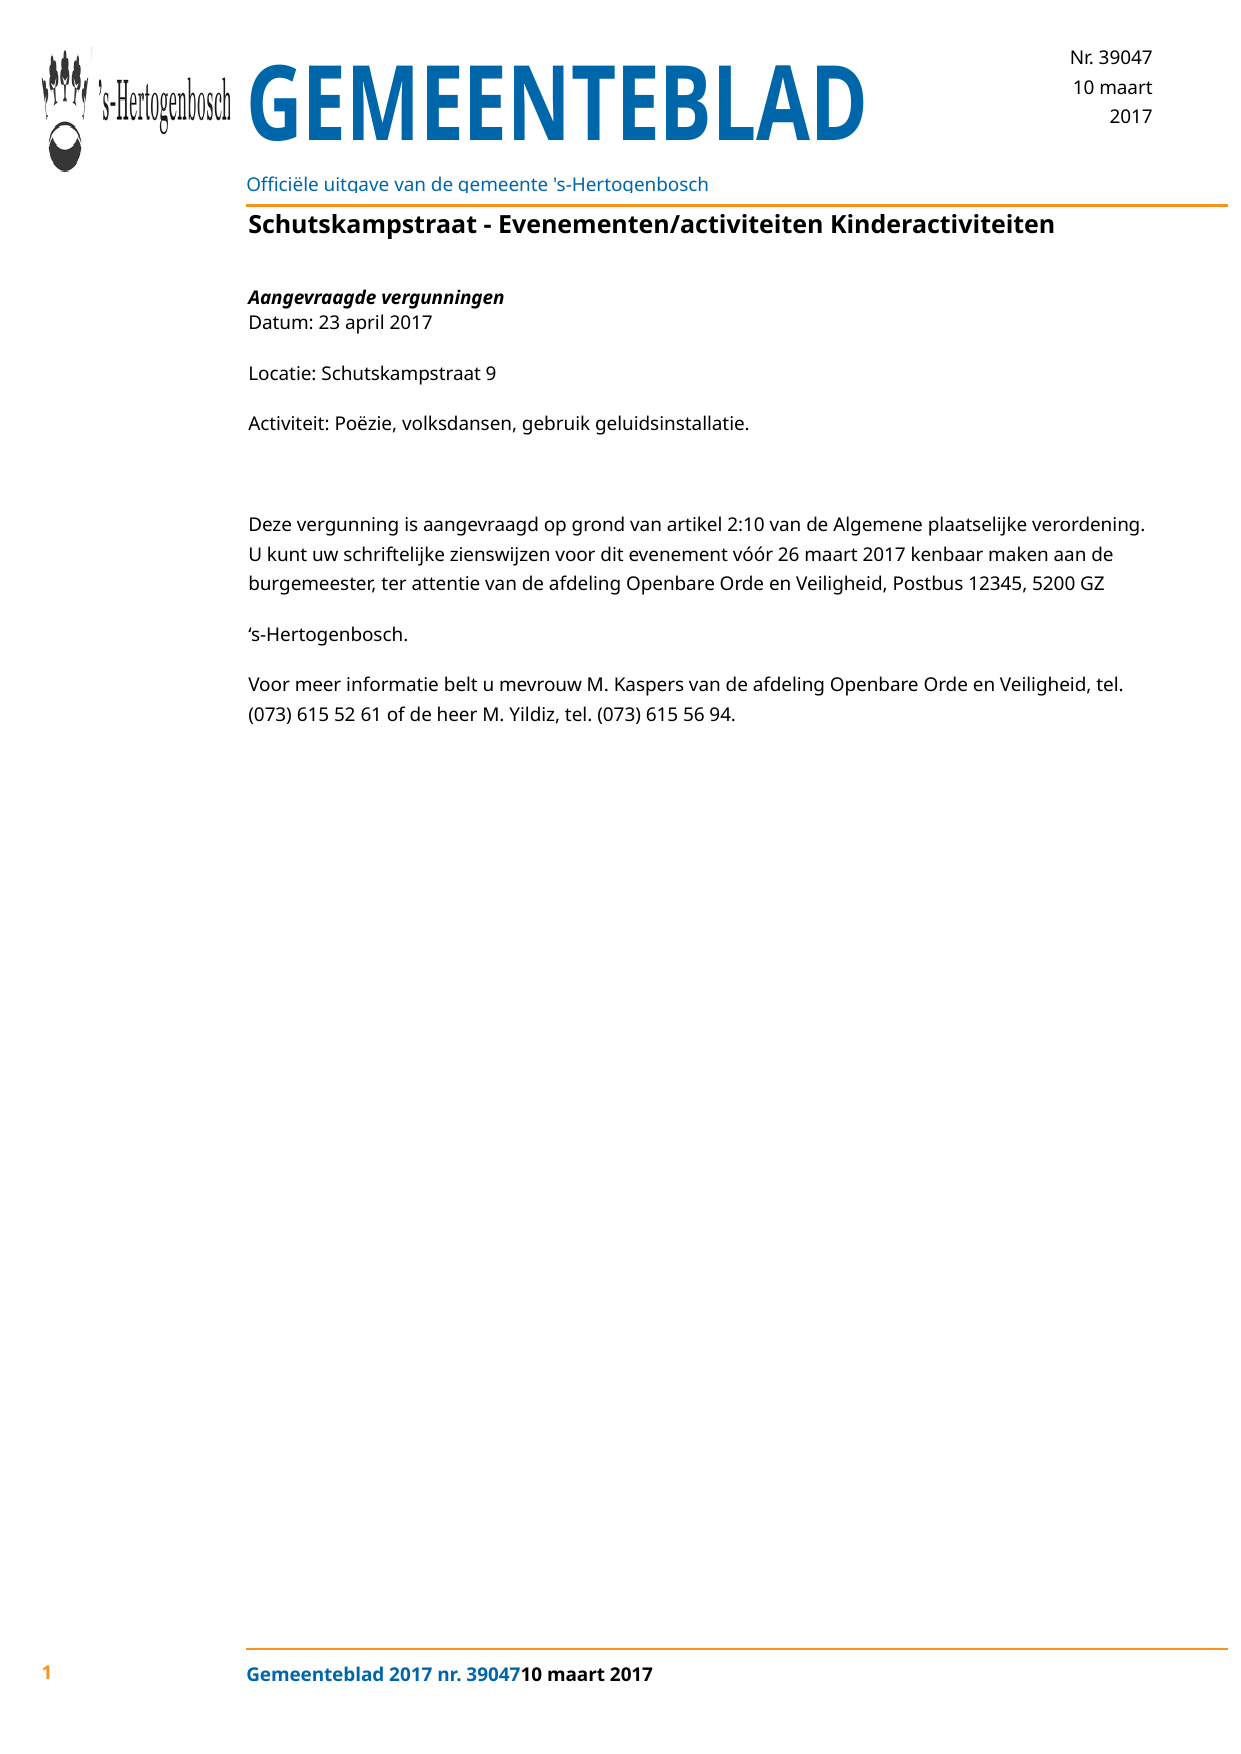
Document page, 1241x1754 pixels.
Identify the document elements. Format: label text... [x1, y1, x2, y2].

text Aangevraagde vergunningen [248, 284, 1152, 309]
text ‘s-Hertogenbosch. [248, 621, 1152, 647]
text Activiteit: Poëzie, volksdansen, gebruik geluidsinstallatie. [248, 410, 1152, 436]
text Datum: 23 april 2017 [248, 309, 1152, 335]
text Schutskampstraat - Evenementen/activiteiten Kinderactiviteiten [248, 207, 1152, 241]
text Deze vergunning is aangevraagd op grond van artikel 2:10 van de Algemene plaatselijke verordening. U kunt uw schriftelijke zienswijzen voor dit evenement vóór 26 maart 2017 kenbaar maken aan de burgemeester, ter attentie van de afdeling Openbare Orde en Veiligheid, Postbus 12345, 5200 GZ [248, 511, 1152, 596]
text Voor meer informatie belt u mevrouw M. Kaspers van de afdeling Openbare Orde en Veiligheid, tel. (073) 615 52 61 of de heer M. Yildiz, tel. (073) 615 56 94. [248, 671, 1152, 727]
picture [41, 47, 231, 172]
text Locatie: Schutskampstraat 9 [248, 360, 1152, 386]
